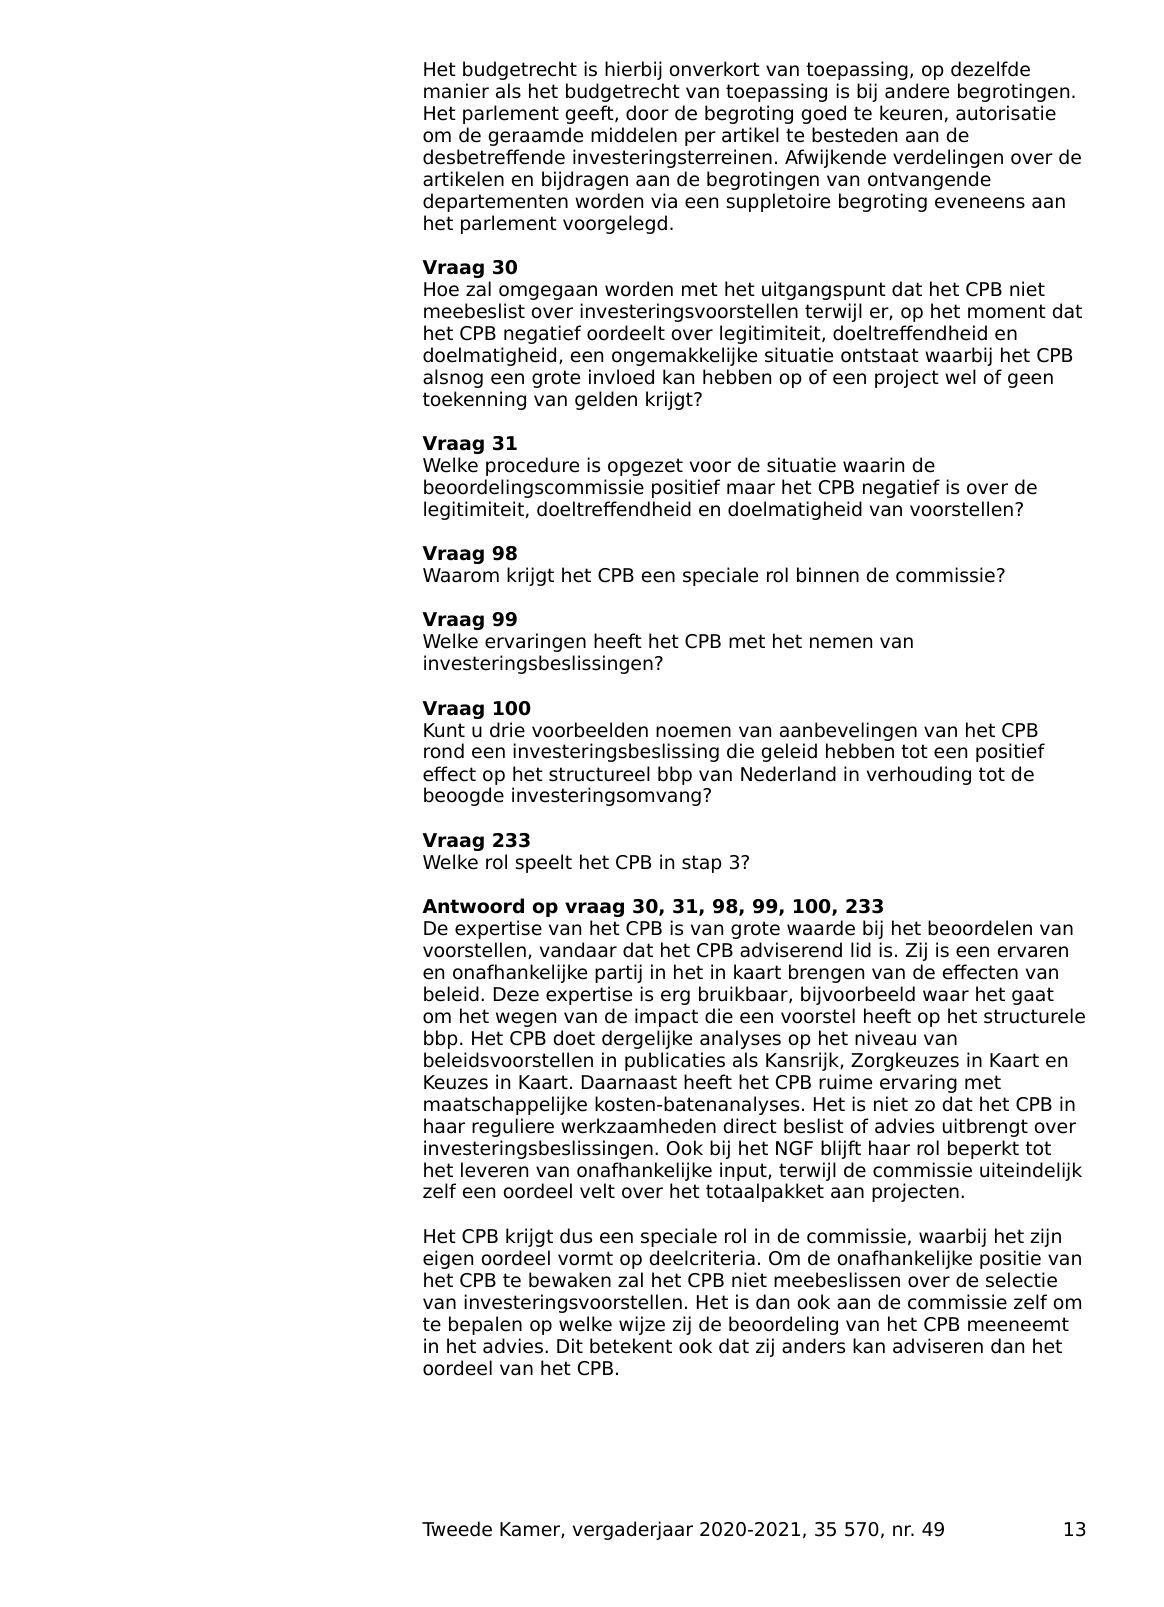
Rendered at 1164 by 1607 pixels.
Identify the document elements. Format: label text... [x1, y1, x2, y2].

text Het CPB krijgt dus een speciale rol in de commissie, waarbij het zijn eigen oordeel vormt op deelcriteria. Om de onafhankelijke positie van het CPB te bewaken zal het CPB niet meebeslissen over de selectie van investeringsvoorstellen. Het is dan ook aan de commissie zelf om te bepalen op welke wijze zij de beoordeling van het CPB meeneemt in het advies. Dit betekent ook dat zij anders kan adviseren dan het oordeel van het CPB. [422, 1226, 1087, 1379]
subtitle Vraag 31 [422, 433, 1087, 455]
text Kunt u drie voorbeelden noemen van aanbevelingen van het CPB rond een investeringsbeslissing die geleid hebben tot een positief effect op het structureel bbp van Nederland in verhouding tot de beoogde investeringsomvang? [422, 719, 1087, 807]
text Waarom krijgt het CPB een speciale rol binnen de commissie? [422, 565, 1087, 587]
text Het budgetrecht is hierbij onverkort van toepassing, op dezelfde manier als het budgetrecht van toepassing is bij andere begrotingen. Het parlement geeft, door de begroting goed te keuren, autorisatie om de geraamde middelen per artikel te besteden aan de desbetreffende investeringsterreinen. Afwijkende verdelingen over de artikelen en bijdragen aan de begrotingen van ontvangende departementen worden via een suppletoire begroting eveneens aan het parlement voorgelegd. [422, 59, 1087, 235]
text Welke ervaringen heeft het CPB met het nemen van investeringsbeslissingen? [422, 631, 1087, 675]
text De expertise van het CPB is van grote waarde bij het beoordelen van voorstellen, vandaar dat het CPB adviserend lid is. Zij is een ervaren en onafhankelijke partij in het in kaart brengen van de effecten van beleid. Deze expertise is erg bruikbaar, bijvoorbeeld waar het gaat om het wegen van de impact die een voorstel heeft op het structurele bbp. Het CPB doet dergelijke analyses op het niveau van beleidsvoorstellen in publicaties als Kansrijk, Zorgkeuzes in Kaart en Keuzes in Kaart. Daarnaast heeft het CPB ruime ervaring met maatschappelijke kosten-batenanalyses. Het is niet zo dat het CPB in haar reguliere werkzaamheden direct beslist of advies uitbrengt over investeringsbeslissingen. Ook bij het NGF blijft haar rol beperkt tot het leveren van onafhankelijke input, terwijl de commissie uiteindelijk zelf een oordeel velt over het totaalpakket aan projecten. [422, 918, 1087, 1203]
text Welke procedure is opgezet voor de situatie waarin de beoordelingscommissie positief maar het CPB negatief is over de legitimiteit, doeltreffendheid en doelmatigheid van voorstellen? [422, 455, 1087, 521]
subtitle Vraag 100 [422, 697, 1087, 719]
subtitle Vraag 30 [422, 257, 1087, 279]
subtitle Vraag 98 [422, 543, 1087, 565]
text Hoe zal omgegaan worden met het uitgangspunt dat het CPB niet meebeslist over investeringsvoorstellen terwijl er, op het moment dat het CPB negatief oordeelt over legitimiteit, doeltreffendheid en doelmatigheid, een ongemakkelijke situatie ontstaat waarbij het CPB alsnog een grote invloed kan hebben op of een project wel of geen toekenning van gelden krijgt? [422, 279, 1087, 411]
text Welke rol speelt het CPB in stap 3? [422, 852, 1087, 873]
subtitle Vraag 99 [422, 609, 1087, 631]
subtitle Vraag 233 [422, 829, 1087, 852]
subtitle Antwoord op vraag 30, 31, 98, 99, 100, 233 [422, 896, 1087, 918]
